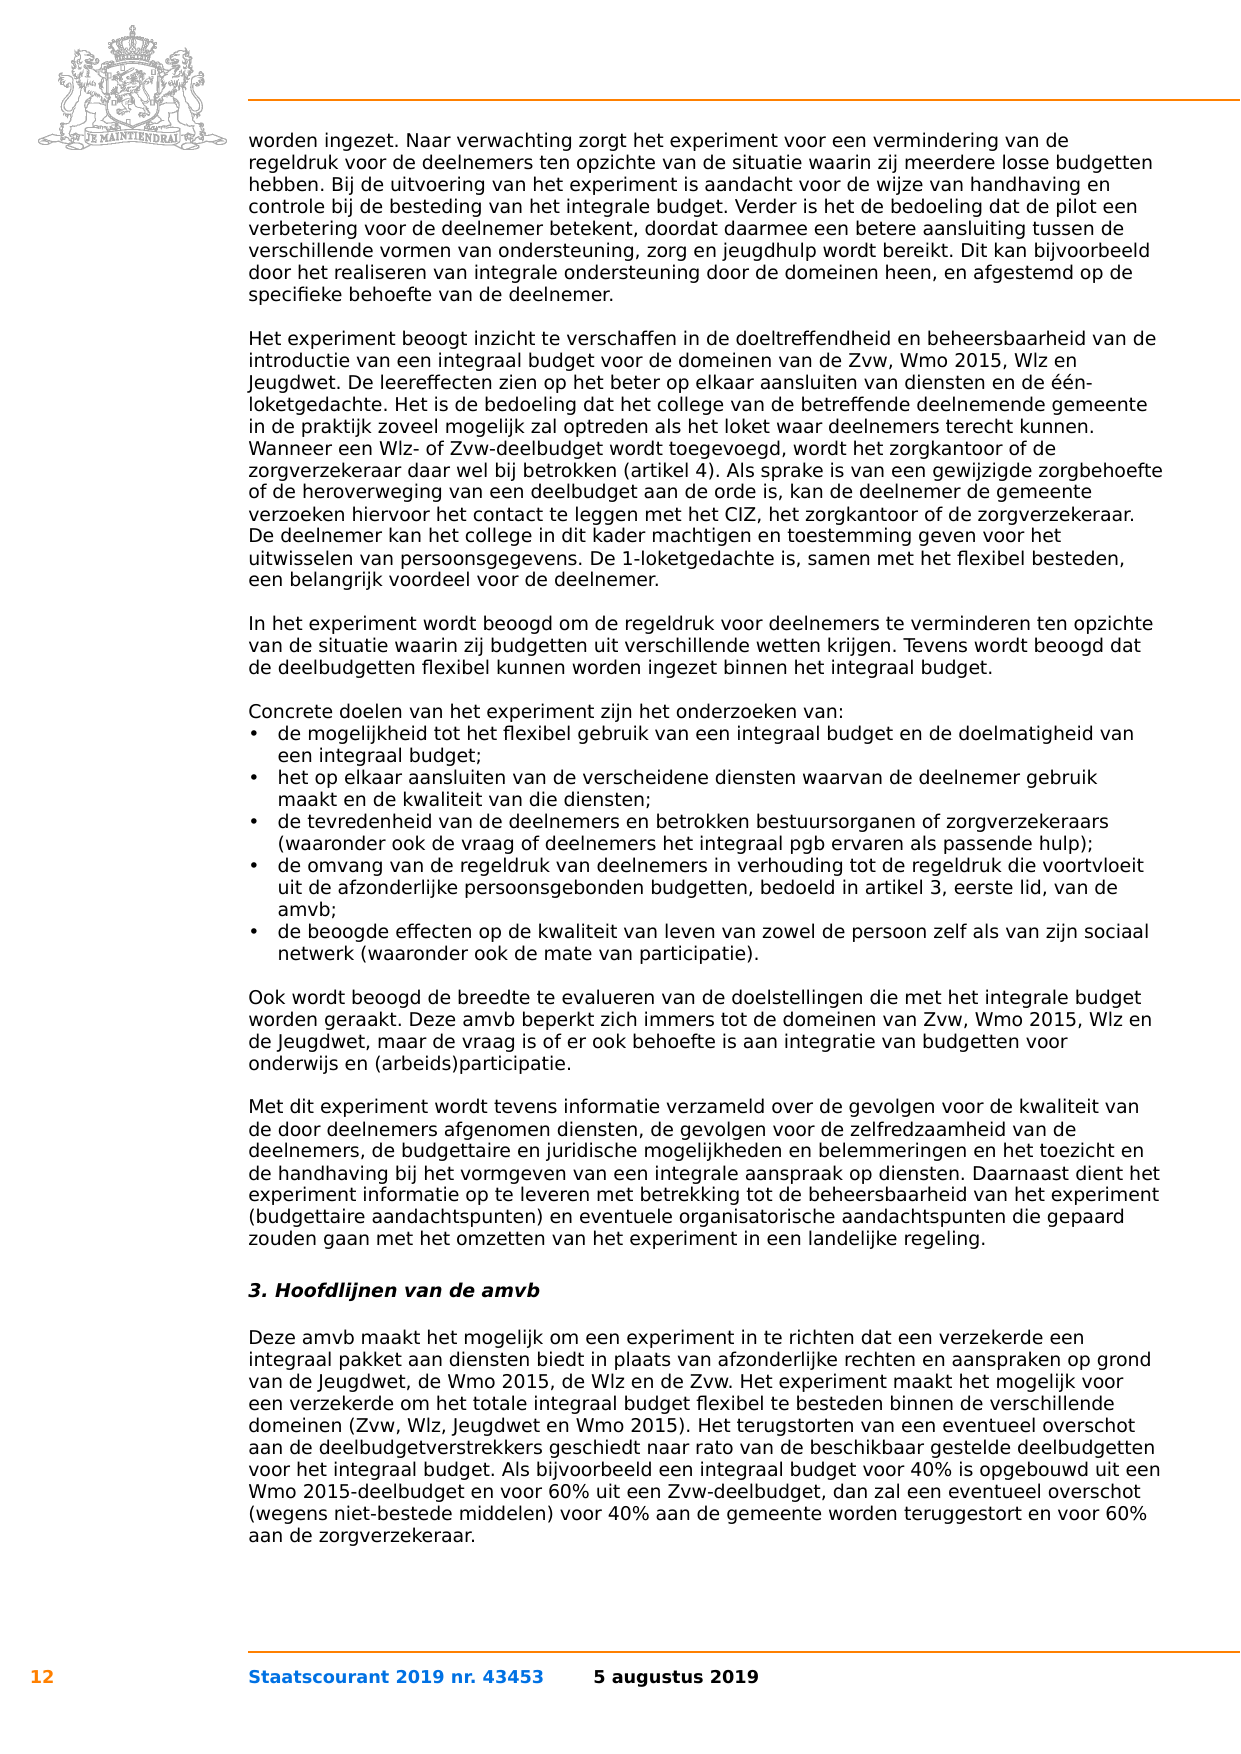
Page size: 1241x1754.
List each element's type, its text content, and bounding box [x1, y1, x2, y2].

text Concrete doelen van het experiment zijn het onderzoeken van: [248, 701, 1163, 723]
text • de beoogde effecten op de kwaliteit van leven van zowel de persoon zelf als van zijn sociaal netwerk (waaronder ook de mate van participatie). [248, 921, 1163, 965]
text Met dit experiment wordt tevens informatie verzameld over de gevolgen voor de kwaliteit van de door deelnemers afgenomen diensten, de gevolgen voor de zelfredzaamheid van de deelnemers, de budgettaire en juridische mogelijkheden en belemmeringen en het toezicht en de handhaving bij het vormgeven van een integrale aanspraak op diensten. Daarnaast dient het experiment informatie op te leveren met betrekking tot de beheersbaarheid van het experiment (budgettaire aandachtspunten) en eventuele organisatorische aandachtspunten die gepaard zouden gaan met het omzetten van het experiment in een landelijke regeling. [248, 1096, 1163, 1250]
text Het experiment beoogt inzicht te verschaffen in de doeltreffendheid en beheersbaarheid van de introductie van een integraal budget voor de domeinen van de Zvw, Wmo 2015, Wlz en Jeugdwet. De leereffecten zien op het beter op elkaar aansluiten van diensten en de één-loketgedachte. Het is de bedoeling dat het college van de betreffende deelnemende gemeente in de praktijk zoveel mogelijk zal optreden als het loket waar deelnemers terecht kunnen. Wanneer een Wlz- of Zvw-deelbudget wordt toegevoegd, wordt het zorgkantoor of de zorgverzekeraar daar wel bij betrokken (artikel 4). Als sprake is van een gewijzigde zorgbehoefte of de heroverweging van een deelbudget aan de orde is, kan de deelnemer de gemeente verzoeken hiervoor het contact te leggen met het CIZ, het zorgkantoor of de zorgverzekeraar. De deelnemer kan het college in dit kader machtigen en toestemming geven voor het uitwisselen van persoonsgegevens. De 1-loketgedachte is, samen met het flexibel besteden, een belangrijk voordeel voor de deelnemer. [248, 328, 1163, 591]
text • de mogelijkheid tot het flexibel gebruik van een integraal budget en de doelmatigheid van een integraal budget; [248, 723, 1163, 767]
subtitle 3. Hoofdlijnen van de amvb [248, 1280, 1163, 1302]
text • de tevredenheid van de deelnemers en betrokken bestuursorganen of zorgverzekeraars (waaronder ook de vraag of deelnemers het integraal pgb ervaren als passende hulp); [248, 811, 1163, 855]
text Deze amvb maakt het mogelijk om een experiment in te richten dat een verzekerde een integraal pakket aan diensten biedt in plaats van afzonderlijke rechten en aanspraken op grond van de Jeugdwet, de Wmo 2015, de Wlz en de Zvw. Het experiment maakt het mogelijk voor een verzekerde om het totale integraal budget flexibel te besteden binnen de verschillende domeinen (Zvw, Wlz, Jeugdwet en Wmo 2015). Het terugstorten van een eventueel overschot aan de deelbudgetverstrekkers geschiedt naar rato van de beschikbaar gestelde deelbudgetten voor het integraal budget. Als bijvoorbeeld een integraal budget voor 40% is opgebouwd uit een Wmo 2015-deelbudget en voor 60% uit een Zvw-deelbudget, dan zal een eventueel overschot (wegens niet-bestede middelen) voor 40% aan de gemeente worden teruggestort en voor 60% aan de zorgverzekeraar. [248, 1327, 1163, 1547]
text In het experiment wordt beoogd om de regeldruk voor deelnemers te verminderen ten opzichte van de situatie waarin zij budgetten uit verschillende wetten krijgen. Tevens wordt beoogd dat de deelbudgetten flexibel kunnen worden ingezet binnen het integraal budget. [248, 613, 1163, 679]
text • de omvang van de regeldruk van deelnemers in verhouding tot de regeldruk die voortvloeit uit de afzonderlijke persoonsgebonden budgetten, bedoeld in artikel 3, eerste lid, van de amvb; [248, 855, 1163, 921]
text Ook wordt beoogd de breedte te evalueren van de doelstellingen die met het integrale budget worden geraakt. Deze amvb beperkt zich immers tot de domeinen van Zvw, Wmo 2015, Wlz en de Jeugdwet, maar de vraag is of er ook behoefte is aan integratie van budgetten voor onderwijs en (arbeids)participatie. [248, 987, 1163, 1074]
picture [38, 25, 227, 150]
text worden ingezet. Naar verwachting zorgt het experiment voor een vermindering van de regeldruk voor de deelnemers ten opzichte van de situatie waarin zij meerdere losse budgetten hebben. Bij de uitvoering van het experiment is aandacht voor de wijze van handhaving en controle bij de besteding van het integrale budget. Verder is het de bedoeling dat de pilot een verbetering voor de deelnemer betekent, doordat daarmee een betere aansluiting tussen de verschillende vormen van ondersteuning, zorg en jeugdhulp wordt bereikt. Dit kan bijvoorbeeld door het realiseren van integrale ondersteuning door de domeinen heen, en afgestemd op de specifieke behoefte van de deelnemer. [248, 130, 1163, 306]
text • het op elkaar aansluiten van de verscheidene diensten waarvan de deelnemer gebruik maakt en de kwaliteit van die diensten; [248, 767, 1163, 811]
